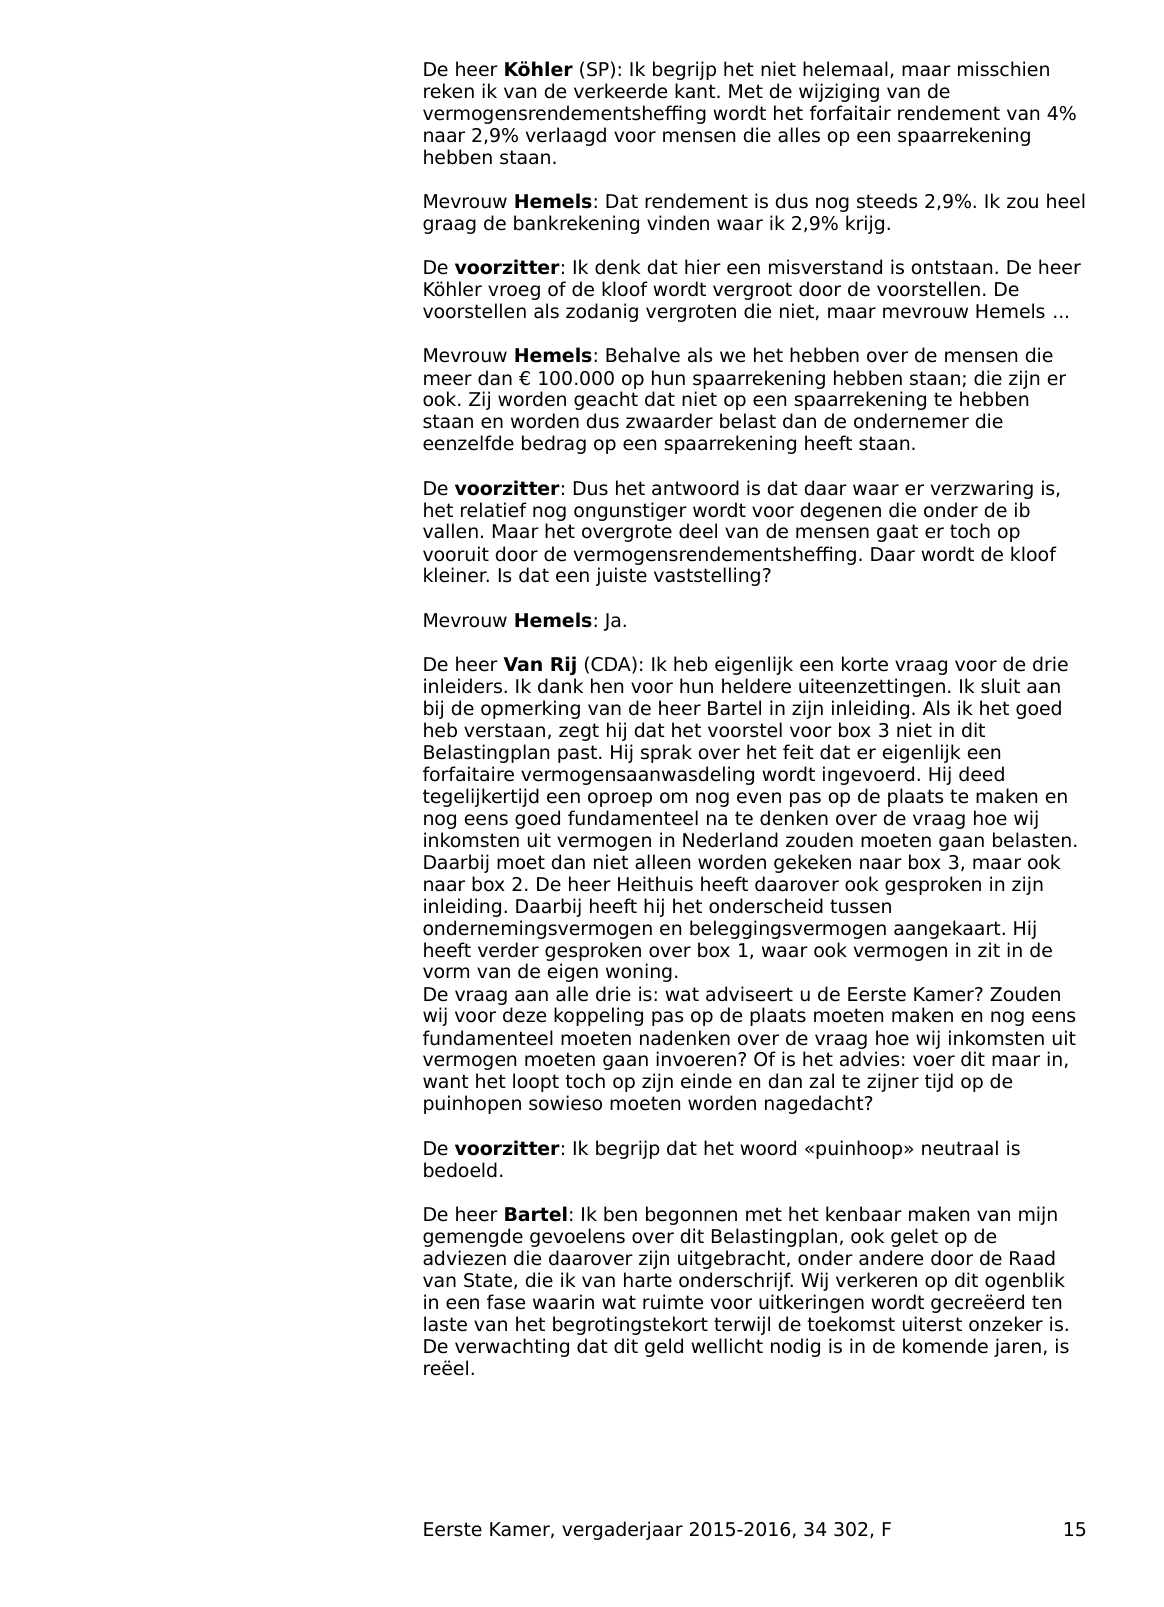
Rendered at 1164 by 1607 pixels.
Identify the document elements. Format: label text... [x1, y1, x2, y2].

text De voorzitter: Ik begrijp dat het woord «puinhoop» neutraal is bedoeld. [422, 1137, 1087, 1181]
text De heer Bartel: Ik ben begonnen met het kenbaar maken van mijn gemengde gevoelens over dit Belastingplan, ook gelet op de adviezen die daarover zijn uitgebracht, onder andere door de Raad van State, die ik van harte onderschrijf. Wij verkeren op dit ogenblik in een fase waarin wat ruimte voor uitkeringen wordt gecreëerd ten laste van het begrotingstekort terwijl de toekomst uiterst onzeker is. De verwachting dat dit geld wellicht nodig is in de komende jaren, is reëel. [422, 1204, 1087, 1379]
text De voorzitter: Ik denk dat hier een misverstand is ontstaan. De heer Köhler vroeg of de kloof wordt vergroot door de voorstellen. De voorstellen als zodanig vergroten die niet, maar mevrouw Hemels ... [422, 257, 1087, 323]
text De heer Köhler (SP): Ik begrijp het niet helemaal, maar misschien reken ik van de verkeerde kant. Met de wijziging van de vermogensrendementsheffing wordt het forfaitair rendement van 4% naar 2,9% verlaagd voor mensen die alles op een spaarrekening hebben staan. [422, 59, 1087, 169]
text Mevrouw Hemels: Dat rendement is dus nog steeds 2,9%. Ik zou heel graag de bankrekening vinden waar ik 2,9% krijg. [422, 191, 1087, 235]
text Mevrouw Hemels: Ja. [422, 609, 1087, 632]
text De voorzitter: Dus het antwoord is dat daar waar er verzwaring is, het relatief nog ongunstiger wordt voor degenen die onder de ib vallen. Maar het overgrote deel van de mensen gaat er toch op vooruit door de vermogensrendementsheffing. Daar wordt de kloof kleiner. Is dat een juiste vaststelling? [422, 477, 1087, 587]
text De vraag aan alle drie is: wat adviseert u de Eerste Kamer? Zouden wij voor deze koppeling pas op de plaats moeten maken en nog eens fundamenteel moeten nadenken over de vraag hoe wij inkomsten uit vermogen moeten gaan invoeren? Of is het advies: voer dit maar in, want het loopt toch op zijn einde en dan zal te zijner tijd op de puinhopen sowieso moeten worden nagedacht? [422, 983, 1087, 1115]
text Mevrouw Hemels: Behalve als we het hebben over de mensen die meer dan € 100.000 op hun spaarrekening hebben staan; die zijn er ook. Zij worden geacht dat niet op een spaarrekening te hebben staan en worden dus zwaarder belast dan de ondernemer die eenzelfde bedrag op een spaarrekening heeft staan. [422, 345, 1087, 455]
text De heer Van Rij (CDA): Ik heb eigenlijk een korte vraag voor de drie inleiders. Ik dank hen voor hun heldere uiteenzettingen. Ik sluit aan bij de opmerking van de heer Bartel in zijn inleiding. Als ik het goed heb verstaan, zegt hij dat het voorstel voor box 3 niet in dit Belastingplan past. Hij sprak over het feit dat er eigenlijk een forfaitaire vermogensaanwasdeling wordt ingevoerd. Hij deed tegelijkertijd een oproep om nog even pas op de plaats te maken en nog eens goed fundamenteel na te denken over de vraag hoe wij inkomsten uit vermogen in Nederland zouden moeten gaan belasten. Daarbij moet dan niet alleen worden gekeken naar box 3, maar ook naar box 2. De heer Heithuis heeft daarover ook gesproken in zijn inleiding. Daarbij heeft hij het onderscheid tussen ondernemingsvermogen en beleggingsvermogen aangekaart. Hij heeft verder gesproken over box 1, waar ook vermogen in zit in de vorm van de eigen woning. [422, 654, 1087, 983]
